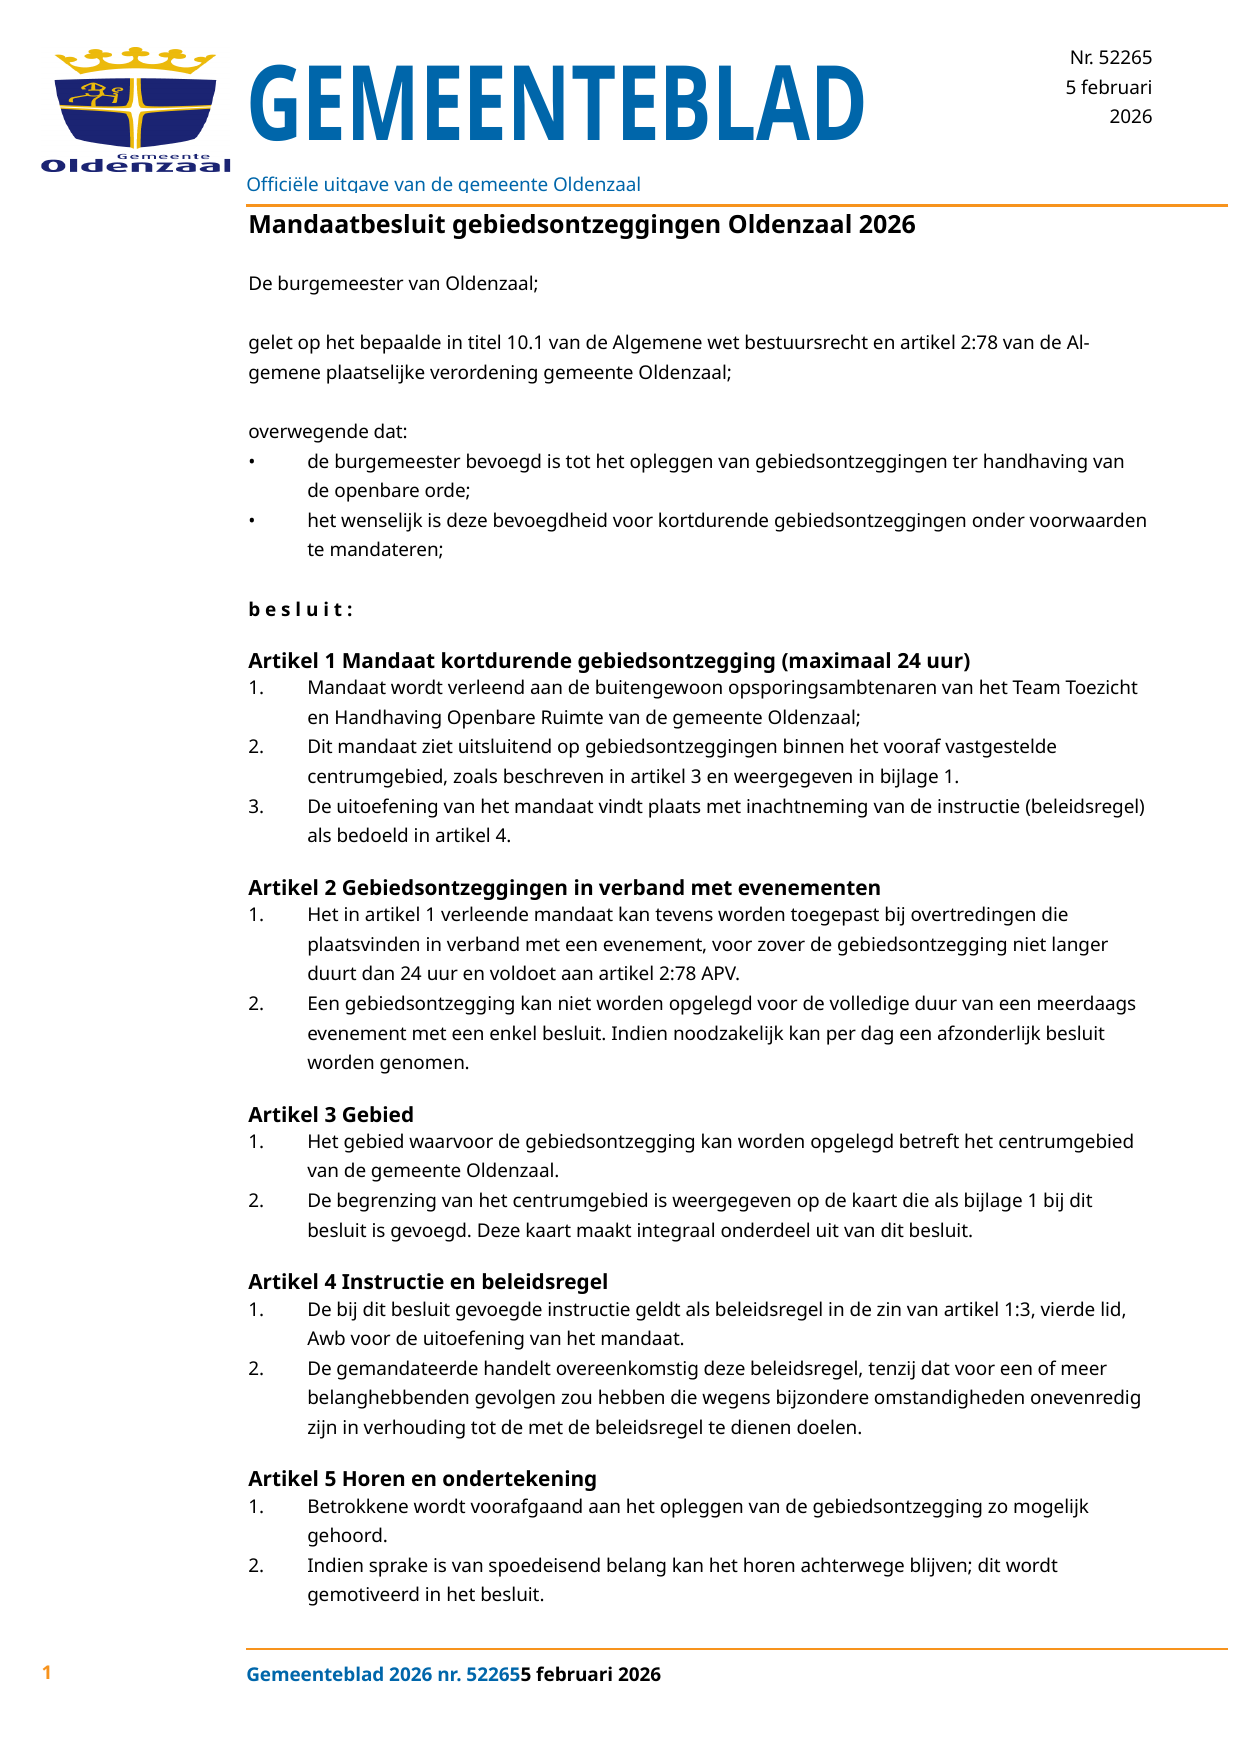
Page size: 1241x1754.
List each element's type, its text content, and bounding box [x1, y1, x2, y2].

list Betrokkene wordt voorafgaand aan het opleggen van de gebiedsontzegging zo mogelijk gehoord. [248, 1493, 1152, 1548]
list het wenselijk is deze bevoegdheid voor kortdurende gebiedsontzeggingen onder voorwaarden te mandateren; [248, 507, 1152, 562]
list Indien sprake is van spoedeisend belang kan het horen achterwege blijven; dit wordt gemotiveerd in het besluit. [248, 1552, 1152, 1607]
list Het in artikel 1 verleende mandaat kan tevens worden toegepast bij overtredingen die plaatsvinden in verband met een evenement, voor zover de gebiedsontzegging niet langer duurt dan 24 uur en voldoet aan artikel 2:78 APV. [248, 901, 1152, 986]
text Artikel 5 Horen en ondertekening [248, 1464, 1152, 1493]
list De bij dit besluit gevoegde instructie geldt als beleidsregel in de zin van artikel 1:3, vierde lid, Awb voor de uitoefening van het mandaat. [248, 1296, 1152, 1351]
text b e s l u i t : [248, 596, 1152, 621]
text Artikel 2 Gebiedsontzeggingen in verband met evenementen [248, 873, 1152, 901]
text Mandaatbesluit gebiedsontzeggingen Oldenzaal 2026 [248, 207, 1152, 241]
text De burgemeester van Oldenzaal; [248, 270, 1152, 296]
list de burgemeester bevoegd is tot het opleggen van gebiedsontzeggingen ter handhaving van de openbare orde; [248, 448, 1152, 503]
list Een gebiedsontzegging kan niet worden opgelegd voor de volledige duur van een meerdaags evenement met een enkel besluit. Indien noodzakelijk kan per dag een afzonderlijk besluit worden genomen. [248, 990, 1152, 1075]
list De gemandateerde handelt overeenkomstig deze beleidsregel, tenzij dat voor een of meer belanghebbenden gevolgen zou hebben die wegens bijzondere omstandigheden onevenredig zijn in verhouding tot de met de beleidsregel te dienen doelen. [248, 1355, 1152, 1440]
text overwegende dat: [248, 418, 1152, 444]
picture [41, 47, 231, 172]
text Artikel 3 Gebied [248, 1100, 1152, 1128]
list Dit mandaat ziet uitsluitend op gebiedsontzeggingen binnen het vooraf vastgestelde centrumgebied, zoals beschreven in artikel 3 en weergegeven in bijlage 1. [248, 734, 1152, 789]
list Het gebied waarvoor de gebiedsontzegging kan worden opgelegd betreft het centrumgebied van de gemeente Oldenzaal. [248, 1128, 1152, 1183]
text gelet op het bepaalde in titel 10.1 van de Algemene wet bestuursrecht en artikel 2:78 van de Al-gemene plaatselijke verordening gemeente Oldenzaal; [248, 329, 1152, 385]
text Artikel 1 Mandaat kortdurende gebiedsontzegging (maximaal 24 uur) [248, 646, 1152, 674]
list Mandaat wordt verleend aan de buitengewoon opsporingsambtenaren van het Team Toezicht en Handhaving Openbare Ruimte van de gemeente Oldenzaal; [248, 674, 1152, 730]
text Artikel 4 Instructie en beleidsregel [248, 1267, 1152, 1296]
list De begrenzing van het centrumgebied is weergegeven op de kaart die als bijlage 1 bij dit besluit is gevoegd. Deze kaart maakt integraal onderdeel uit van dit besluit. [248, 1187, 1152, 1243]
list De uitoefening van het mandaat vindt plaats met inachtneming van de instructie (beleidsregel) als bedoeld in artikel 4. [248, 793, 1152, 848]
